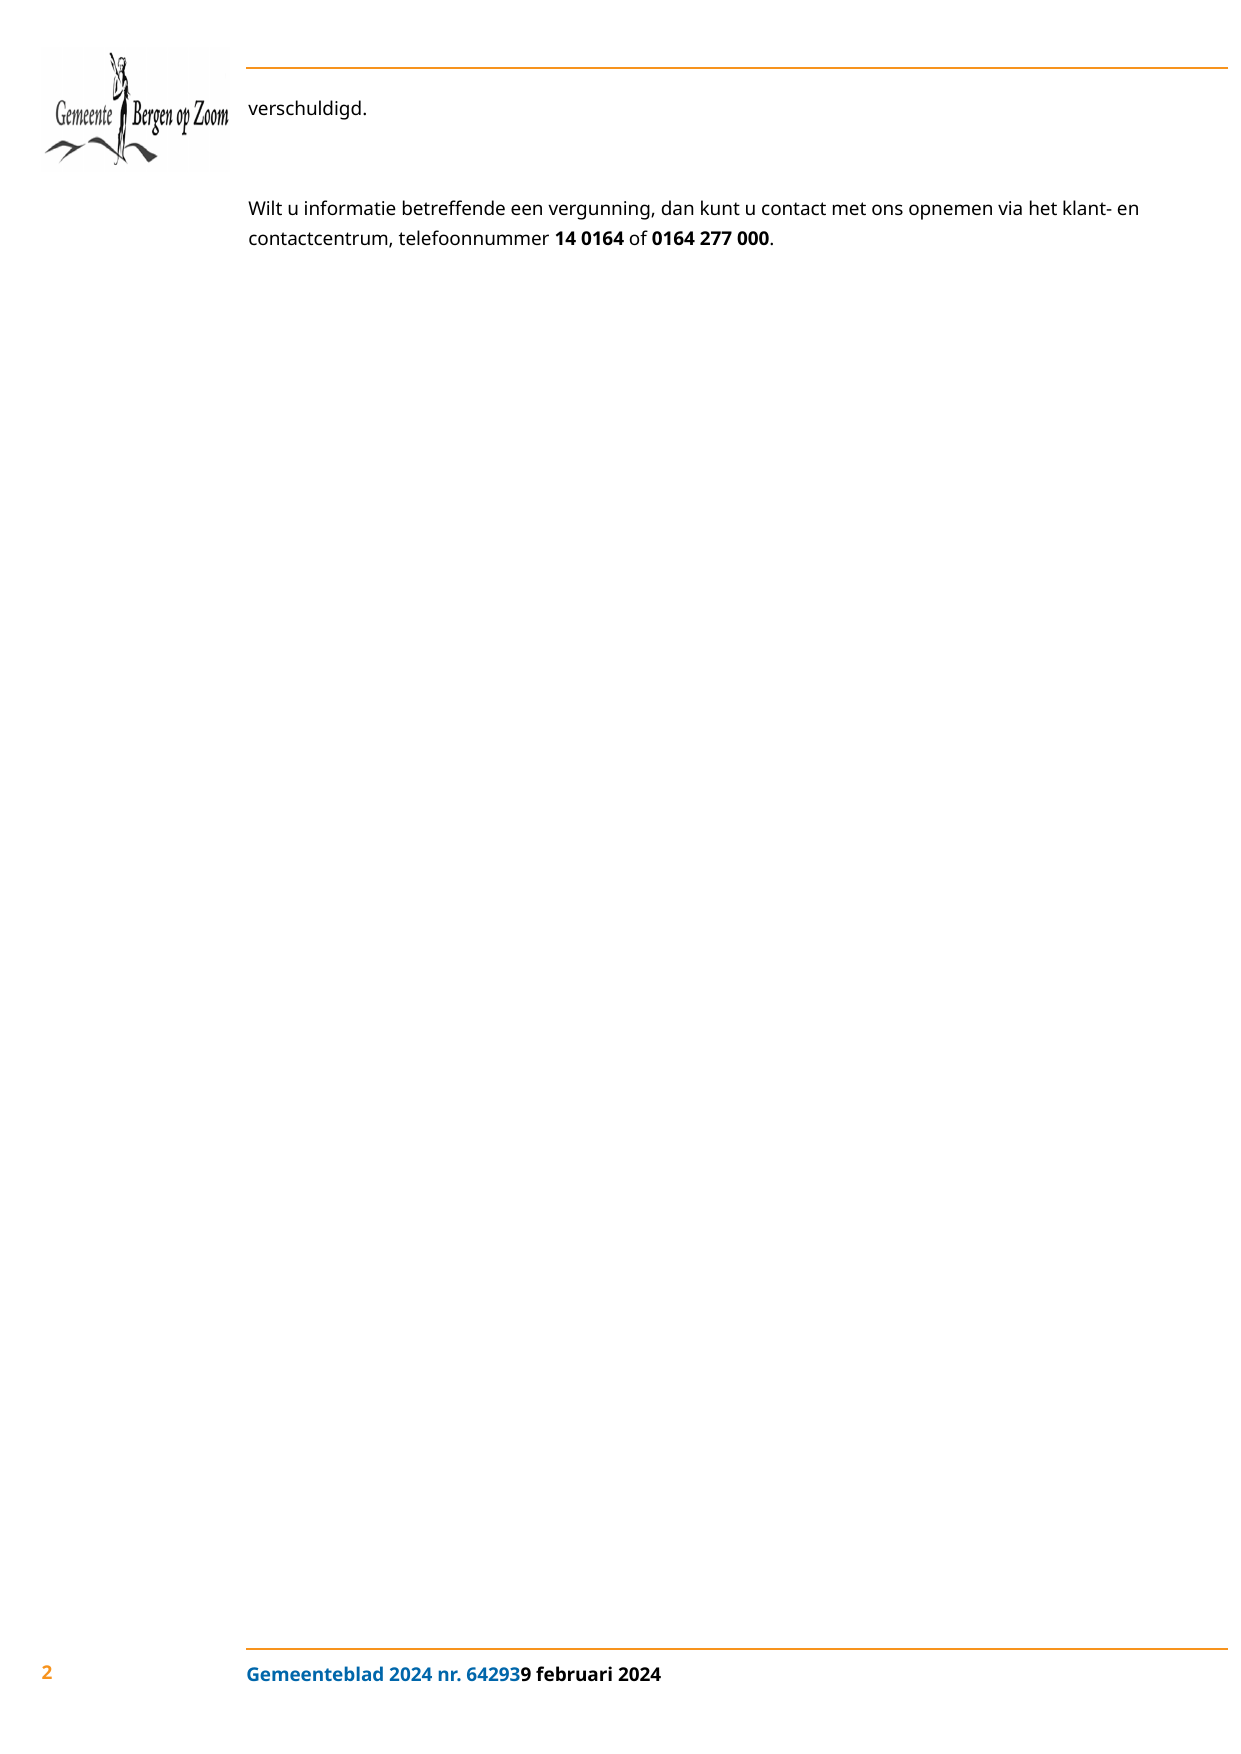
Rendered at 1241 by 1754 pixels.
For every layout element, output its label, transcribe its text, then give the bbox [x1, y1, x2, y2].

text Wilt u informatie betreffende een vergunning, dan kunt u contact met ons opnemen via het klant- en contactcentrum, telefoonnummer 14 0164 of 0164 277 000. [248, 196, 1152, 251]
picture [41, 47, 231, 172]
text verschuldigd. [248, 95, 1152, 121]
